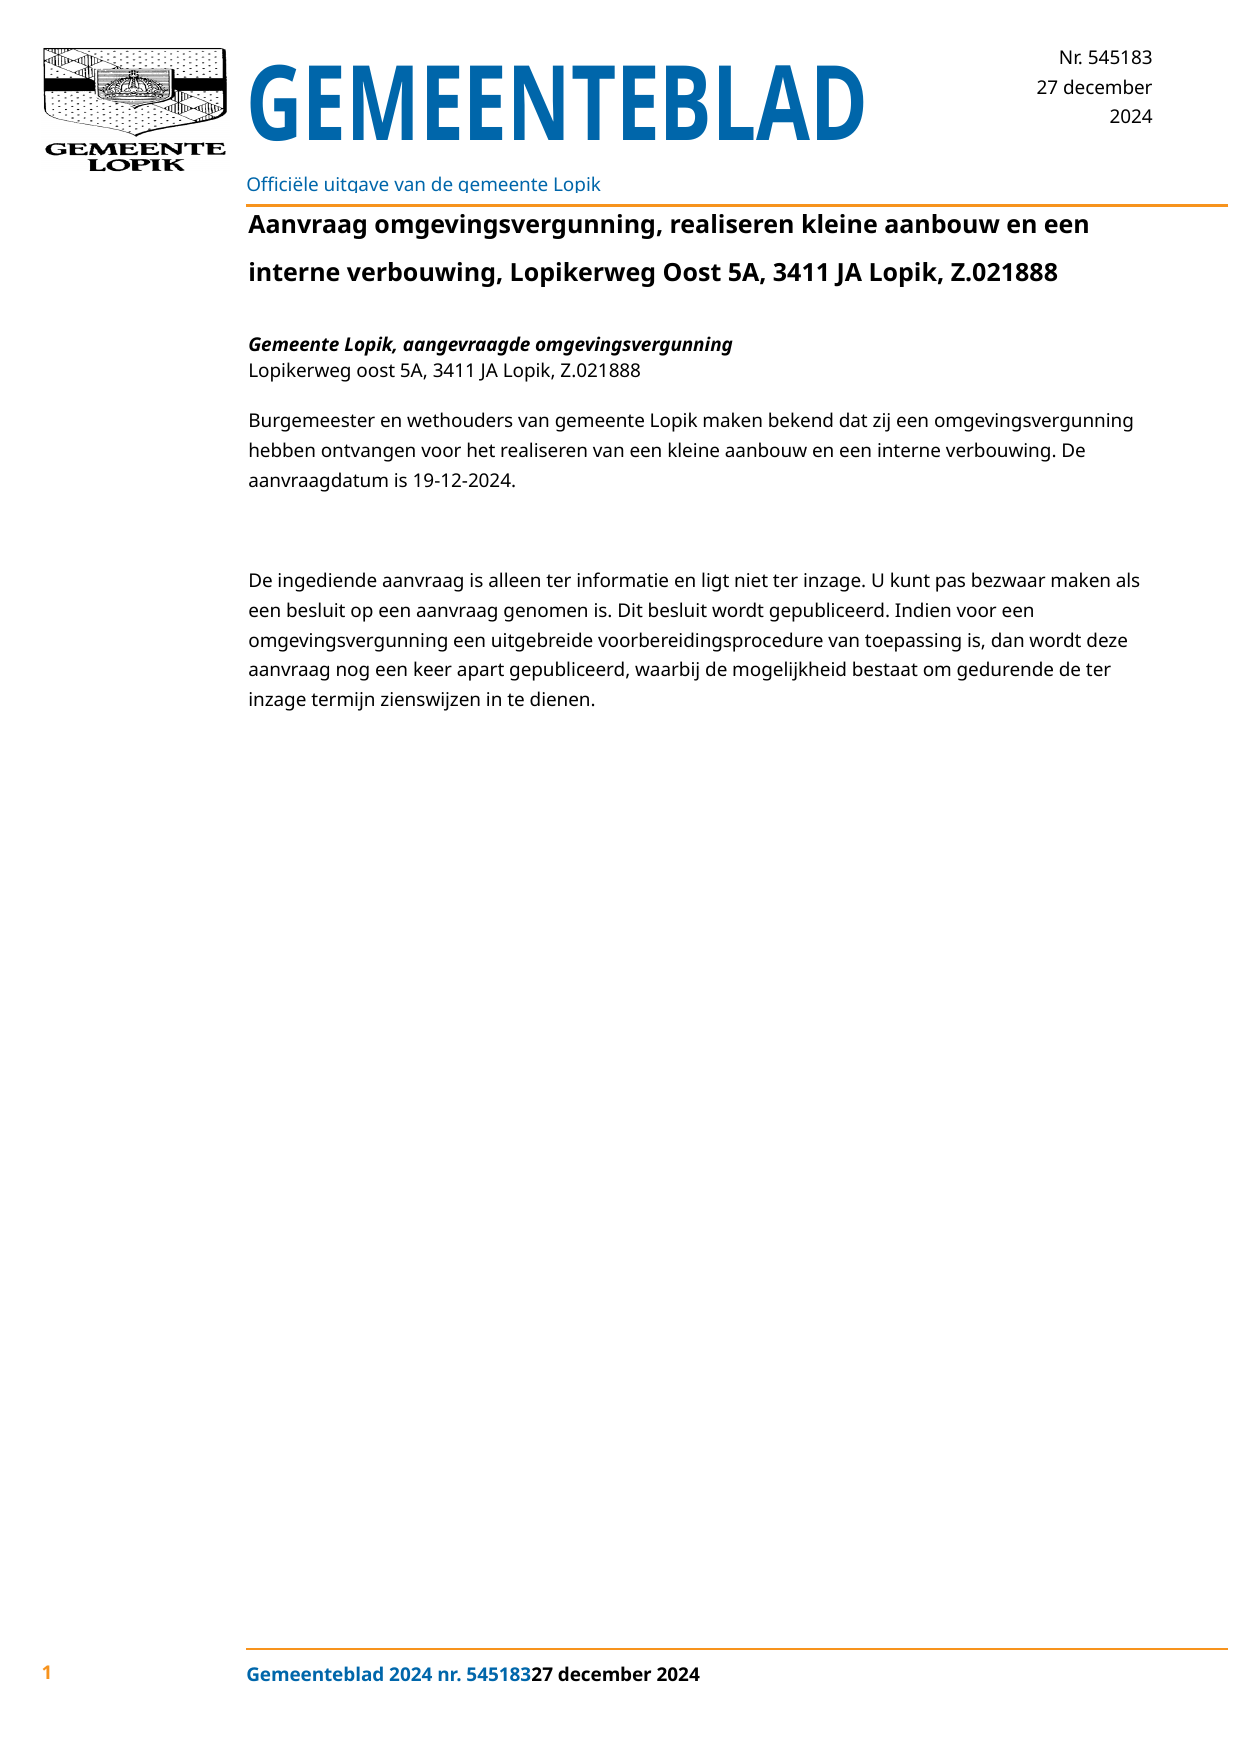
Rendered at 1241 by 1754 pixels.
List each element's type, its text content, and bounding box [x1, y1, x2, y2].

text Aanvraag omgevingsvergunning, realiseren kleine aanbouw en een interne verbouwing, Lopikerweg Oost 5A, 3411 JA Lopik, Z.021888 [248, 207, 1152, 288]
text Gemeente Lopik, aangevraagde omgevingsvergunning [248, 331, 1152, 357]
text Lopikerweg oost 5A, 3411 JA Lopik, Z.021888 [248, 357, 1152, 383]
text Burgemeester en wethouders van gemeente Lopik maken bekend dat zij een omgevingsvergunning hebben ontvangen voor het realiseren van een kleine aanbouw en een interne verbouwing. De aanvraagdatum is 19-12-2024. [248, 408, 1152, 492]
text De ingediende aanvraag is alleen ter informatie en ligt niet ter inzage. U kunt pas bezwaar maken als een besluit op een aanvraag genomen is. Dit besluit wordt gepubliceerd. Indien voor een omgevingsvergunning een uitgebreide voorbereidingsprocedure van toepassing is, dan wordt deze aanvraag nog een keer apart gepubliceerd, waarbij de mogelijkheid bestaat om gedurende de ter inzage termijn zienswijzen in te dienen. [248, 568, 1152, 712]
picture [41, 47, 231, 172]
